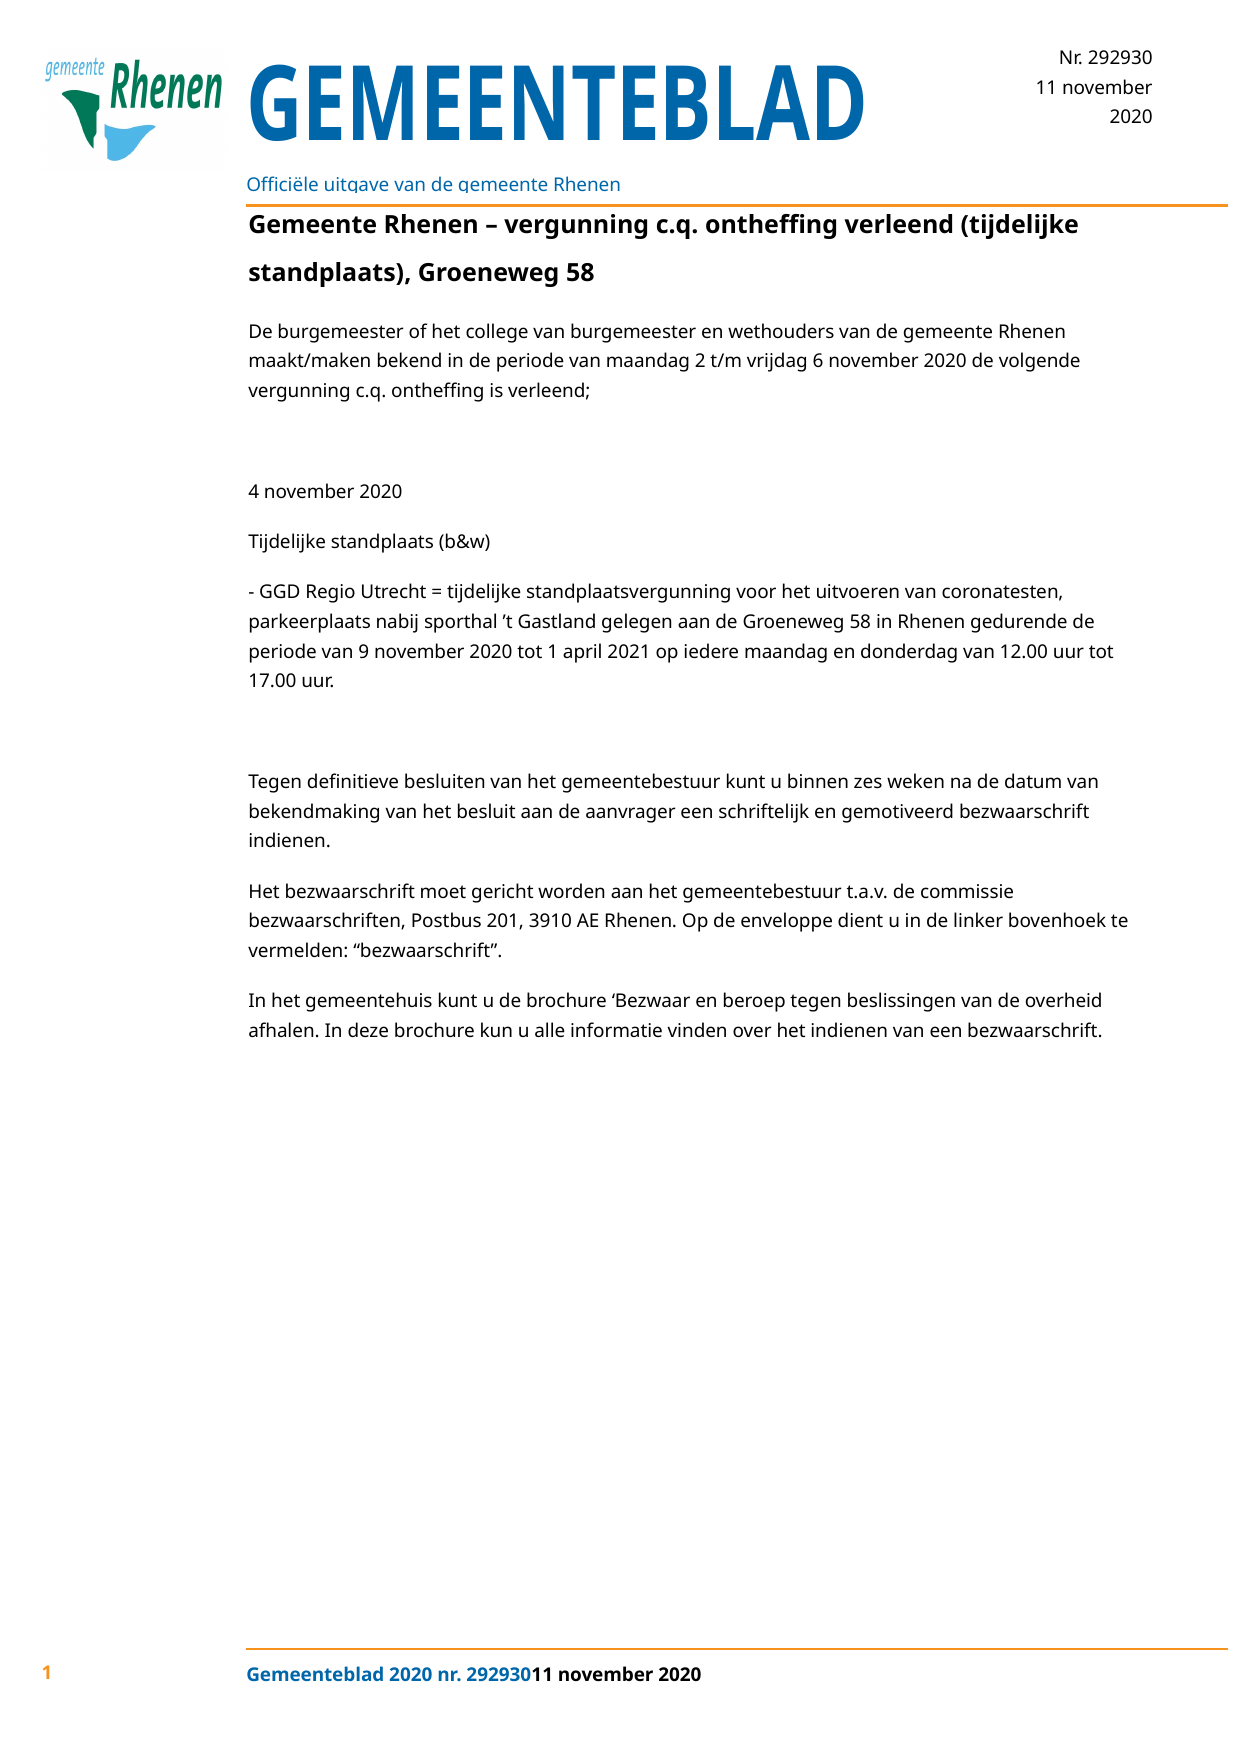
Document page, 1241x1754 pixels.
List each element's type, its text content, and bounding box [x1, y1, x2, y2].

text Het bezwaarschrift moet gericht worden aan het gemeentebestuur t.a.v. de commissie bezwaarschriften, Postbus 201, 3910 AE Rhenen. Op de enveloppe dient u in de linker bovenhoek te vermelden: “bezwaarschrift”. [248, 878, 1152, 963]
text De burgemeester of het college van burgemeester en wethouders van de gemeente Rhenen maakt/maken bekend in de periode van maandag 2 t/m vrijdag 6 november 2020 de volgende vergunning c.q. ontheffing is verleend; [248, 318, 1152, 403]
picture [41, 47, 231, 172]
text In het gemeentehuis kunt u de brochure ‘Bezwaar en beroep tegen beslissingen van de overheid afhalen. In deze brochure kun u alle informatie vinden over het indienen van een bezwaarschrift. [248, 987, 1152, 1043]
text - GGD Regio Utrecht = tijdelijke standplaatsvergunning voor het uitvoeren van coronatesten, parkeerplaats nabij sporthal ’t Gastland gelegen aan de Groeneweg 58 in Rhenen gedurende de periode van 9 november 2020 tot 1 april 2021 op iedere maandag en donderdag van 12.00 uur tot 17.00 uur. [248, 579, 1152, 693]
text Gemeente Rhenen – vergunning c.q. ontheffing verleend (tijdelijke standplaats), Groeneweg 58 [248, 207, 1152, 288]
text Tegen definitieve besluiten van het gemeentebestuur kunt u binnen zes weken na de datum van bekendmaking van het besluit aan de aanvrager een schriftelijk en gemotiveerd bezwaarschrift indienen. [248, 768, 1152, 853]
text Tijdelijke standplaats (b&w) [248, 528, 1152, 554]
text 4 november 2020 [248, 478, 1152, 504]
